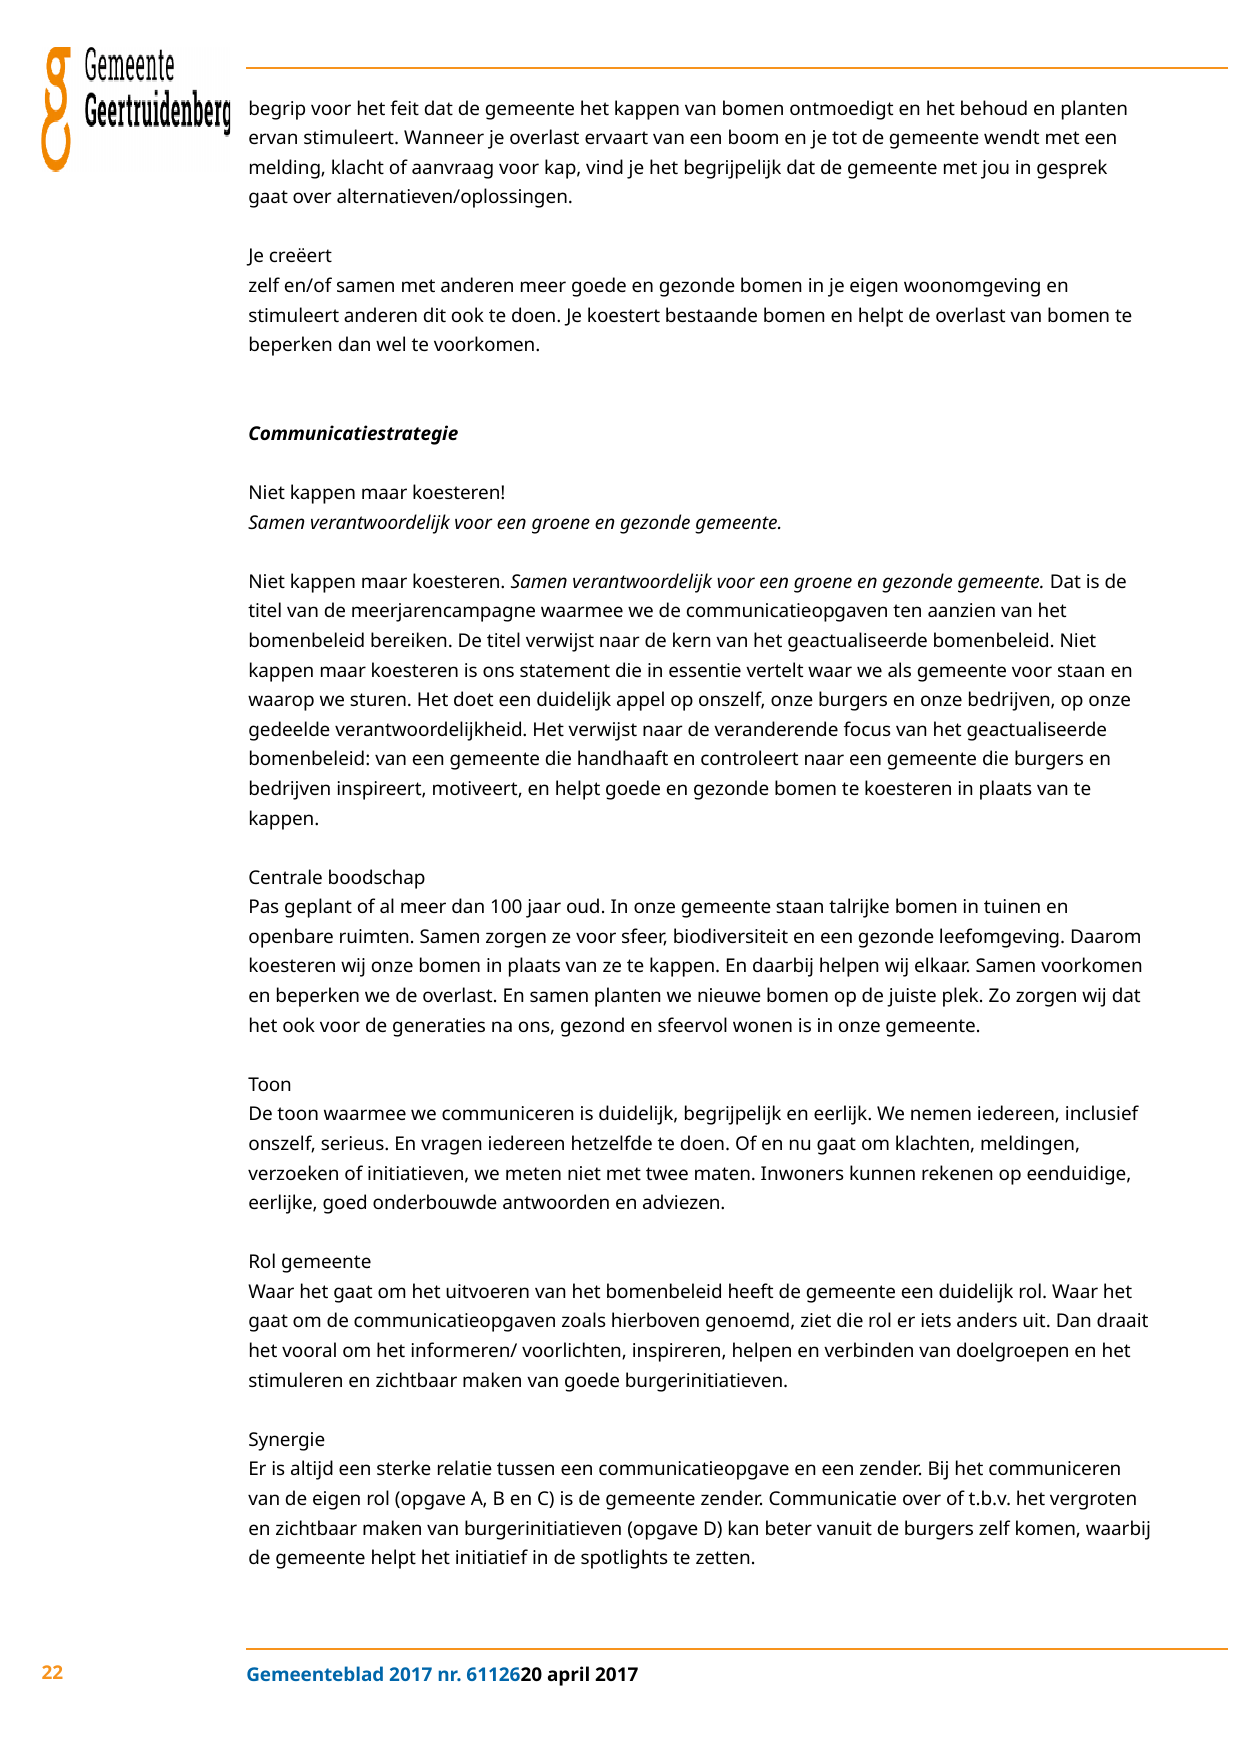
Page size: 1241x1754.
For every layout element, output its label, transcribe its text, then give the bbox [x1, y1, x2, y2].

text Niet kappen maar koesteren! [248, 479, 1152, 505]
text De toon waarmee we communiceren is duidelijk, begrijpelijk en eerlijk. We nemen iedereen, inclusief onszelf, serieus. En vragen iedereen hetzelfde te doen. Of en nu gaat om klachten, meldingen, verzoeken of initiatieven, we meten niet met twee maten. Inwoners kunnen rekenen op eenduidige, eerlijke, goed onderbouwde antwoorden en adviezen. [248, 1101, 1152, 1215]
picture [41, 47, 231, 172]
text Communicatiestrategie [248, 420, 1152, 446]
text Centrale boodschap [248, 864, 1152, 890]
text Er is altijd een sterke relatie tussen een communicatieopgave en een zender. Bij het communiceren van de eigen rol (opgave A, B en C) is de gemeente zender. Communicatie over of t.b.v. het vergroten en zichtbaar maken van burgerinitiatieven (opgave D) kan beter vanuit de burgers zelf komen, waarbij de gemeente helpt het initiatief in de spotlights te zetten. [248, 1456, 1152, 1570]
text zelf en/of samen met anderen meer goede en gezonde bomen in je eigen woonomgeving en stimuleert anderen dit ook te doen. Je koestert bestaande bomen en helpt de overlast van bomen te beperken dan wel te voorkomen. [248, 272, 1152, 357]
text Rol gemeente [248, 1248, 1152, 1274]
text Niet kappen maar koesteren. Samen verantwoordelijk voor een groene en gezonde gemeente. Dat is de titel van de meerjarencampagne waarmee we de communicatieopgaven ten aanzien van het bomenbeleid bereiken. De titel verwijst naar de kern van het geactualiseerde bomenbeleid. Niet kappen maar koesteren is ons statement die in essentie vertelt waar we als gemeente voor staan en waarop we sturen. Het doet een duidelijk appel op onszelf, onze burgers en onze bedrijven, op onze gedeelde verantwoordelijkheid. Het verwijst naar de veranderende focus van het geactualiseerde bomenbeleid: van een gemeente die handhaaft en controleert naar een gemeente die burgers en bedrijven inspireert, motiveert, en helpt goede en gezonde bomen te koesteren in plaats van te kappen. [248, 568, 1152, 831]
text Pas geplant of al meer dan 100 jaar oud. In onze gemeente staan talrijke bomen in tuinen en openbare ruimten. Samen zorgen ze voor sfeer, biodiversiteit en een gezonde leefomgeving. Daarom koesteren wij onze bomen in plaats van ze te kappen. En daarbij helpen wij elkaar. Samen voorkomen en beperken we de overlast. En samen planten we nieuwe bomen op de juiste plek. Zo zorgen wij dat het ook voor de generaties na ons, gezond en sfeervol wonen is in onze gemeente. [248, 893, 1152, 1038]
text begrip voor het feit dat de gemeente het kappen van bomen ontmoedigt en het behoud en planten ervan stimuleert. Wanneer je overlast ervaart van een boom en je tot de gemeente wendt met een melding, klacht of aanvraag voor kap, vind je het begrijpelijk dat de gemeente met jou in gesprek gaat over alternatieven/oplossingen. [248, 95, 1152, 209]
text Waar het gaat om het uitvoeren van het bomenbeleid heeft de gemeente een duidelijk rol. Waar het gaat om de communicatieopgaven zoals hierboven genoemd, ziet die rol er iets anders uit. Dan draait het vooral om het informeren/ voorlichten, inspireren, helpen en verbinden van doelgroepen en het stimuleren en zichtbaar maken van goede burgerinitiatieven. [248, 1278, 1152, 1393]
text Synergie [248, 1426, 1152, 1452]
text Je creëert [248, 243, 1152, 268]
text Toon [248, 1071, 1152, 1097]
text Samen verantwoordelijk voor een groene en gezonde gemeente. [248, 509, 1152, 535]
